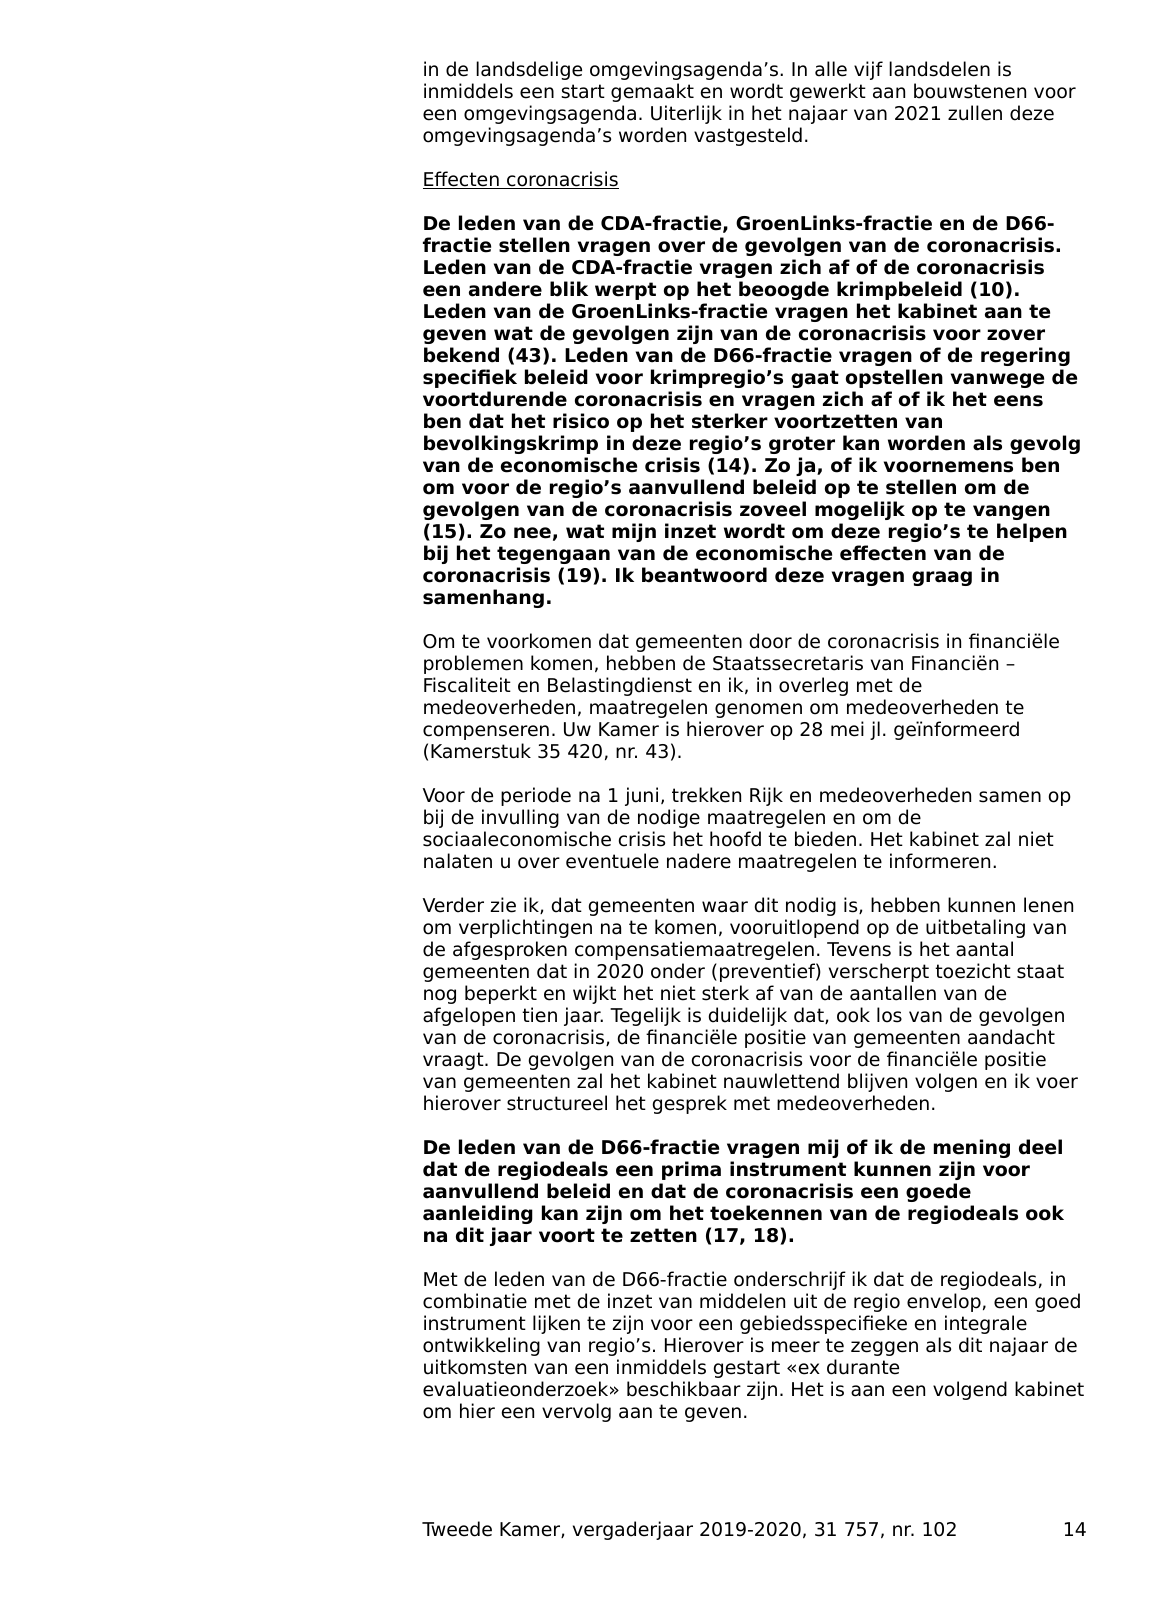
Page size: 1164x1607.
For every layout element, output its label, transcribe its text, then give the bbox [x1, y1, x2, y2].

text De leden van de D66-fractie vragen mij of ik de mening deel dat de regiodeals een prima instrument kunnen zijn voor aanvullend beleid en dat de coronacrisis een goede aanleiding kan zijn om het toekennen van de regiodeals ook na dit jaar voort te zetten (17, 18). [422, 1137, 1087, 1247]
text De leden van de CDA-fractie, GroenLinks-fractie en de D66-fractie stellen vragen over de gevolgen van de coronacrisis. Leden van de CDA-fractie vragen zich af of de coronacrisis een andere blik werpt op het beoogde krimpbeleid (10). Leden van de GroenLinks-fractie vragen het kabinet aan te geven wat de gevolgen zijn van de coronacrisis voor zover bekend (43). Leden van de D66-fractie vragen of de regering specifiek beleid voor krimpregio’s gaat opstellen vanwege de voortdurende coronacrisis en vragen zich af of ik het eens ben dat het risico op het sterker voortzetten van bevolkingskrimp in deze regio’s groter kan worden als gevolg van de economische crisis (14). Zo ja, of ik voornemens ben om voor de regio’s aanvullend beleid op te stellen om de gevolgen van de coronacrisis zoveel mogelijk op te vangen (15). Zo nee, wat mijn inzet wordt om deze regio’s te helpen bij het tegengaan van de economische effecten van de coronacrisis (19). Ik beantwoord deze vragen graag in samenhang. [422, 213, 1087, 609]
text Verder zie ik, dat gemeenten waar dit nodig is, hebben kunnen lenen om verplichtingen na te komen, vooruitlopend op de uitbetaling van de afgesproken compensatiemaatregelen. Tevens is het aantal gemeenten dat in 2020 onder (preventief) verscherpt toezicht staat nog beperkt en wijkt het niet sterk af van de aantallen van de afgelopen tien jaar. Tegelijk is duidelijk dat, ook los van de gevolgen van de coronacrisis, de financiële positie van gemeenten aandacht vraagt. De gevolgen van de coronacrisis voor de financiële positie van gemeenten zal het kabinet nauwlettend blijven volgen en ik voer hierover structureel het gesprek met medeoverheden. [422, 895, 1087, 1115]
text Met de leden van de D66-fractie onderschrijf ik dat de regiodeals, in combinatie met de inzet van middelen uit de regio envelop, een goed instrument lijken te zijn voor een gebiedsspecifieke en integrale ontwikkeling van regio’s. Hierover is meer te zeggen als dit najaar de uitkomsten van een inmiddels gestart «ex durante evaluatieonderzoek» beschikbaar zijn. Het is aan een volgend kabinet om hier een vervolg aan te geven. [422, 1269, 1087, 1423]
text Voor de periode na 1 juni, trekken Rijk en medeoverheden samen op bij de invulling van de nodige maatregelen en om de sociaaleconomische crisis het hoofd te bieden. Het kabinet zal niet nalaten u over eventuele nadere maatregelen te informeren. [422, 785, 1087, 873]
text in de landsdelige omgevingsagenda’s. In alle vijf landsdelen is inmiddels een start gemaakt en wordt gewerkt aan bouwstenen voor een omgevingsagenda. Uiterlijk in het najaar van 2021 zullen deze omgevingsagenda’s worden vastgesteld. [422, 59, 1087, 147]
text Om te voorkomen dat gemeenten door de coronacrisis in financiële problemen komen, hebben de Staatssecretaris van Financiën – Fiscaliteit en Belastingdienst en ik, in overleg met de medeoverheden, maatregelen genomen om medeoverheden te compenseren. Uw Kamer is hierover op 28 mei jl. geïnformeerd (Kamerstuk 35 420, nr. 43). [422, 631, 1087, 763]
subtitle Effecten coronacrisis [422, 169, 1087, 191]
